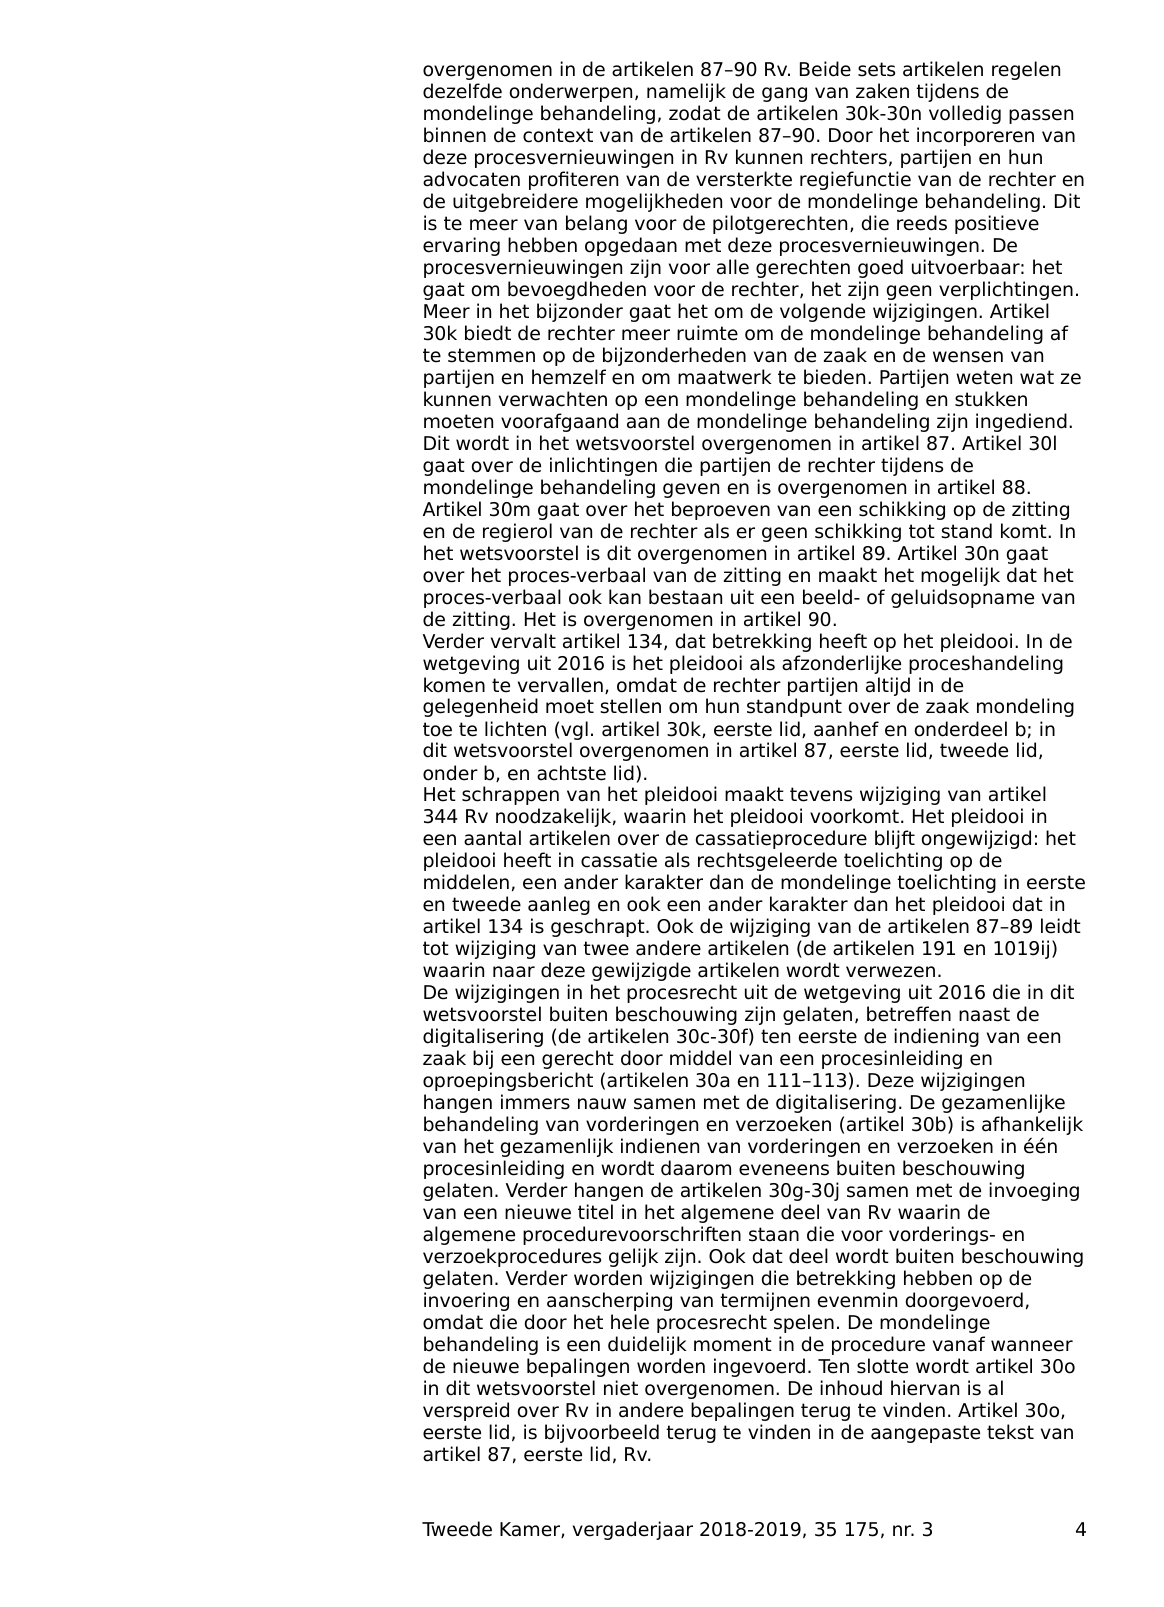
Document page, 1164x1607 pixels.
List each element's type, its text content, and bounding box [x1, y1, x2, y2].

text Meer in het bijzonder gaat het om de volgende wijzigingen. Artikel 30k biedt de rechter meer ruimte om de mondelinge behandeling af te stemmen op de bijzonderheden van de zaak en de wensen van partijen en hemzelf en om maatwerk te bieden. Partijen weten wat ze kunnen verwachten op een mondelinge behandeling en stukken moeten voorafgaand aan de mondelinge behandeling zijn ingediend. Dit wordt in het wetsvoorstel overgenomen in artikel 87. Artikel 30l gaat over de inlichtingen die partijen de rechter tijdens de mondelinge behandeling geven en is overgenomen in artikel 88. Artikel 30m gaat over het beproeven van een schikking op de zitting en de regierol van de rechter als er geen schikking tot stand komt. In het wetsvoorstel is dit overgenomen in artikel 89. Artikel 30n gaat over het proces-verbaal van de zitting en maakt het mogelijk dat het proces-verbaal ook kan bestaan uit een beeld- of geluidsopname van de zitting. Het is overgenomen in artikel 90. [422, 301, 1087, 631]
text Verder vervalt artikel 134, dat betrekking heeft op het pleidooi. In de wetgeving uit 2016 is het pleidooi als afzonderlijke proceshandeling komen te vervallen, omdat de rechter partijen altijd in de gelegenheid moet stellen om hun standpunt over de zaak mondeling toe te lichten (vgl. artikel 30k, eerste lid, aanhef en onderdeel b; in dit wetsvoorstel overgenomen in artikel 87, eerste lid, tweede lid, onder b, en achtste lid). [422, 631, 1087, 784]
text overgenomen in de artikelen 87–90 Rv. Beide sets artikelen regelen dezelfde onderwerpen, namelijk de gang van zaken tijdens de mondelinge behandeling, zodat de artikelen 30k-30n volledig passen binnen de context van de artikelen 87–90. Door het incorporeren van deze procesvernieuwingen in Rv kunnen rechters, partijen en hun advocaten profiteren van de versterkte regiefunctie van de rechter en de uitgebreidere mogelijkheden voor de mondelinge behandeling. Dit is te meer van belang voor de pilotgerechten, die reeds positieve ervaring hebben opgedaan met deze procesvernieuwingen. De procesvernieuwingen zijn voor alle gerechten goed uitvoerbaar: het gaat om bevoegdheden voor de rechter, het zijn geen verplichtingen. [422, 59, 1087, 301]
text Het schrappen van het pleidooi maakt tevens wijziging van artikel 344 Rv noodzakelijk, waarin het pleidooi voorkomt. Het pleidooi in een aantal artikelen over de cassatieprocedure blijft ongewijzigd: het pleidooi heeft in cassatie als rechtsgeleerde toelichting op de middelen, een ander karakter dan de mondelinge toelichting in eerste en tweede aanleg en ook een ander karakter dan het pleidooi dat in artikel 134 is geschrapt. Ook de wijziging van de artikelen 87–89 leidt tot wijziging van twee andere artikelen (de artikelen 191 en 1019ij) waarin naar deze gewijzigde artikelen wordt verwezen. [422, 784, 1087, 982]
text De wijzigingen in het procesrecht uit de wetgeving uit 2016 die in dit wetsvoorstel buiten beschouwing zijn gelaten, betreffen naast de digitalisering (de artikelen 30c-30f) ten eerste de indiening van een zaak bij een gerecht door middel van een procesinleiding en oproepingsbericht (artikelen 30a en 111–113). Deze wijzigingen hangen immers nauw samen met de digitalisering. De gezamenlijke behandeling van vorderingen en verzoeken (artikel 30b) is afhankelijk van het gezamenlijk indienen van vorderingen en verzoeken in één procesinleiding en wordt daarom eveneens buiten beschouwing gelaten. Verder hangen de artikelen 30g-30j samen met de invoeging van een nieuwe titel in het algemene deel van Rv waarin de algemene procedurevoorschriften staan die voor vorderings- en verzoekprocedures gelijk zijn. Ook dat deel wordt buiten beschouwing gelaten. Verder worden wijzigingen die betrekking hebben op de invoering en aanscherping van termijnen evenmin doorgevoerd, omdat die door het hele procesrecht spelen. De mondelinge behandeling is een duidelijk moment in de procedure vanaf wanneer de nieuwe bepalingen worden ingevoerd. Ten slotte wordt artikel 30o in dit wetsvoorstel niet overgenomen. De inhoud hiervan is al verspreid over Rv in andere bepalingen terug te vinden. Artikel 30o, eerste lid, is bijvoorbeeld terug te vinden in de aangepaste tekst van artikel 87, eerste lid, Rv. [422, 982, 1087, 1466]
